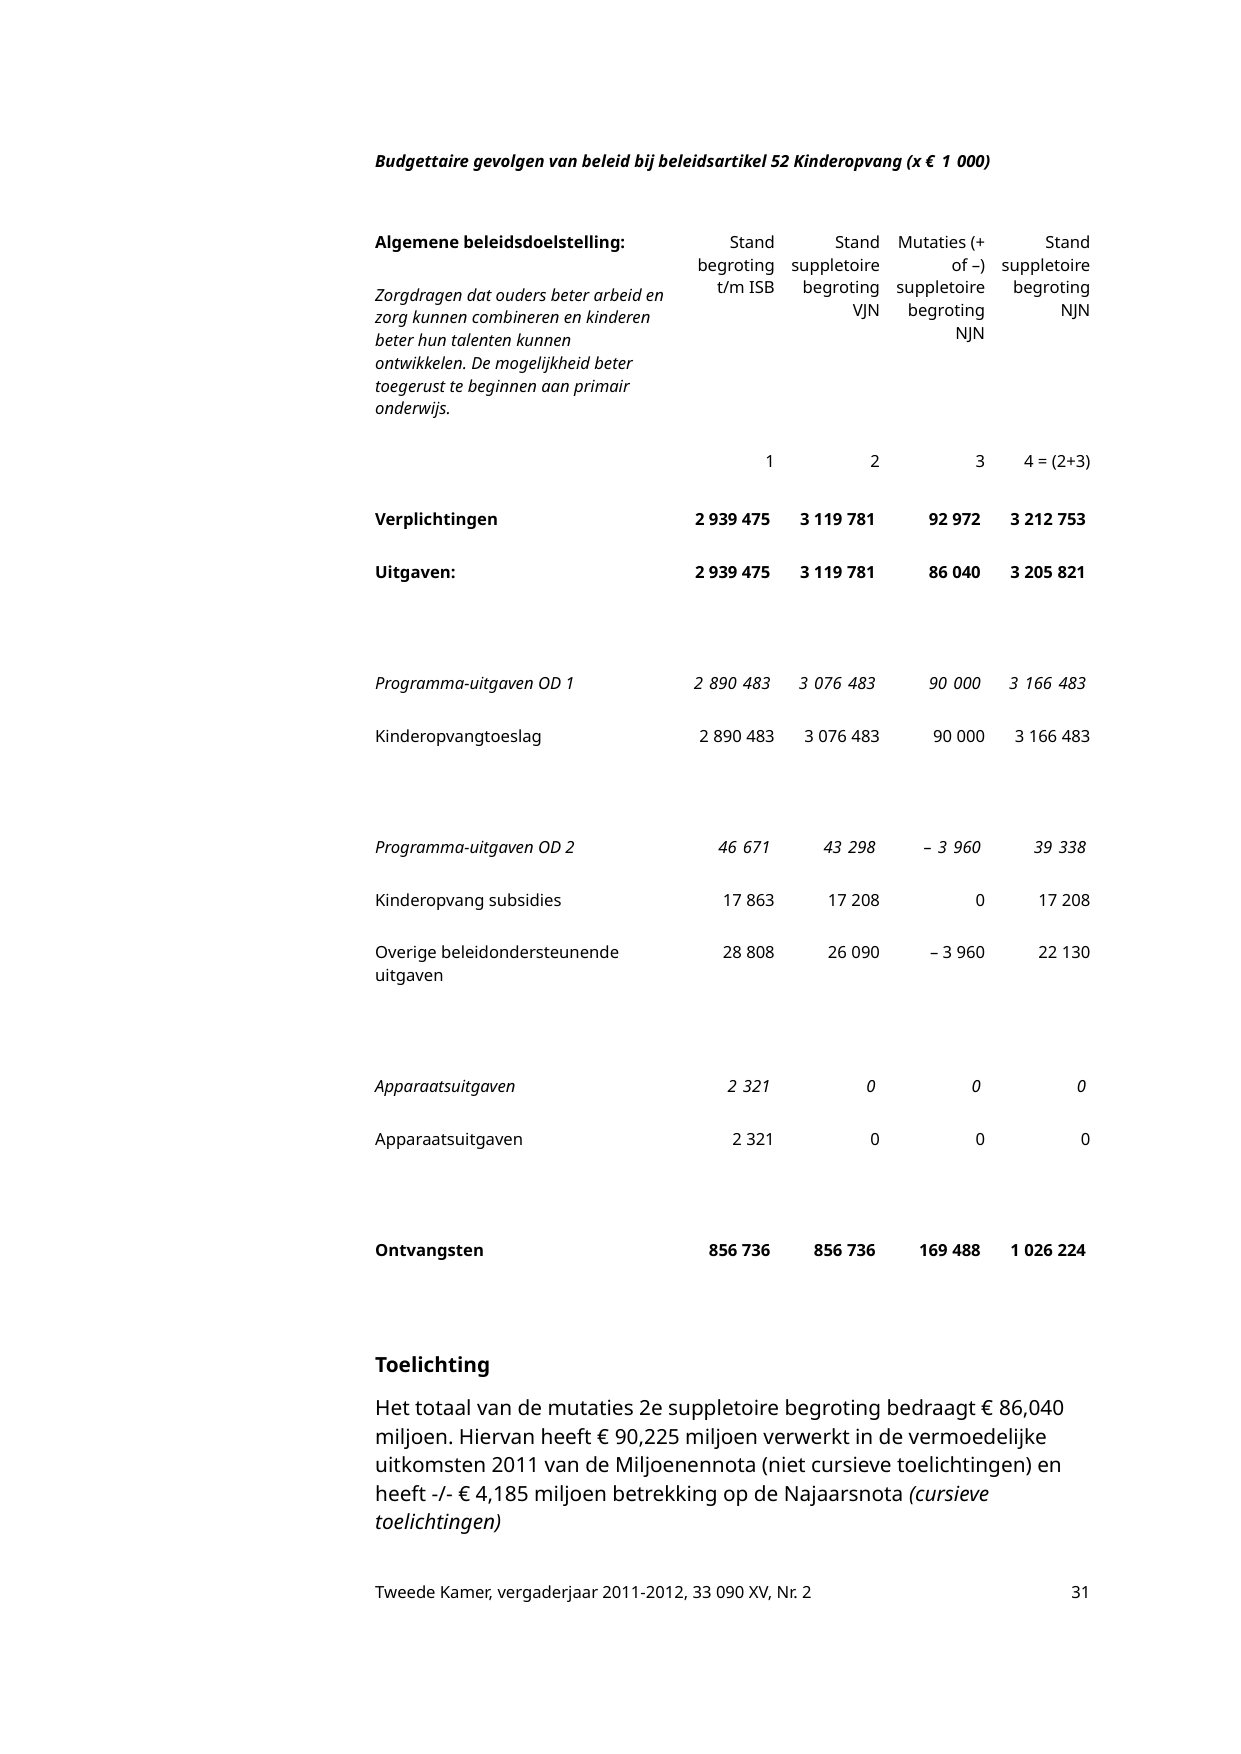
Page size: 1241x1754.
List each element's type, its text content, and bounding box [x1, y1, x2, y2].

table_cell 3 166 483 [985, 672, 1090, 724]
table_cell 3 076 483 [775, 672, 880, 724]
table_cell 2 939 475 [669, 508, 774, 561]
table_cell Kinderopvang subsidies [375, 889, 669, 941]
table_cell [985, 614, 1090, 672]
table_cell 43 298 [775, 836, 880, 888]
table_cell 2 321 [669, 1075, 774, 1128]
table_cell 2 [775, 450, 880, 508]
table_cell – 3 960 [880, 836, 985, 888]
table_cell Ontvangsten [375, 1239, 669, 1292]
table_header Stand begroting t/m ISB [669, 231, 774, 449]
table_cell 17 208 [775, 889, 880, 941]
table_cell 26 090 [775, 941, 880, 1017]
table_cell 46 671 [669, 836, 774, 888]
table_cell 169 488 [880, 1239, 985, 1292]
table_cell [775, 777, 880, 836]
table_cell [669, 1180, 774, 1239]
table_cell 3 212 753 [985, 508, 1090, 561]
table_cell 3 205 821 [985, 561, 1090, 613]
table_cell 2 890 483 [669, 725, 774, 777]
table_cell 856 736 [669, 1239, 774, 1292]
table_cell [669, 777, 774, 836]
table_cell [880, 1017, 985, 1075]
table_cell 92 972 [880, 508, 985, 561]
table_cell [985, 777, 1090, 836]
table_cell 0 [880, 889, 985, 941]
text Toelichting [375, 1350, 1090, 1378]
table_cell [880, 777, 985, 836]
table_cell 2 939 475 [669, 561, 774, 613]
table_cell 3 076 483 [775, 725, 880, 777]
table_cell [375, 1180, 669, 1239]
table_cell Apparaatsuitgaven [375, 1075, 669, 1128]
table_cell [880, 1180, 985, 1239]
table_cell 90 000 [880, 725, 985, 777]
table_cell 86 040 [880, 561, 985, 613]
table_cell [375, 614, 669, 672]
table_cell 3 119 781 [775, 561, 880, 613]
table_cell Uitgaven: [375, 561, 669, 613]
table_header Algemene beleidsdoelstelling: Zorgdragen dat ouders beter arbeid en zorg kunnen combineren en kinderen beter hun talenten kunnen ontwikkelen. De mogelijkheid beter toegerust te beginnen aan primair onderwijs. [375, 231, 669, 449]
table_cell 0 [880, 1128, 985, 1180]
table_cell 0 [775, 1075, 880, 1128]
table_cell 1 026 224 [985, 1239, 1090, 1292]
table_cell 28 808 [669, 941, 774, 1017]
table_cell 3 119 781 [775, 508, 880, 561]
table_cell Kinderopvangtoeslag [375, 725, 669, 777]
table_cell Verplichtingen [375, 508, 669, 561]
table_cell [775, 1180, 880, 1239]
table_cell [375, 450, 669, 508]
table_cell 1 [669, 450, 774, 508]
text Het totaal van de mutaties 2e suppletoire begroting bedraagt € 86,040 miljoen. Hiervan heeft € 90,225 miljoen verwerkt in de vermoedelijke uitkomsten 2011 van de Miljoenennota (niet cursieve toelichtingen) en heeft -/- € 4,185 miljoen betrekking op de Najaarsnota (cursieve toelichtingen) [375, 1393, 1090, 1536]
table_cell 2 321 [669, 1128, 774, 1180]
table_cell 4 = (2+3) [985, 450, 1090, 508]
table_cell 3 [880, 450, 985, 508]
table_cell 0 [775, 1128, 880, 1180]
table_cell 0 [985, 1075, 1090, 1128]
table_cell [669, 1017, 774, 1075]
table_cell Apparaatsuitgaven [375, 1128, 669, 1180]
table_header Stand suppletoire begroting VJN [775, 231, 880, 449]
table_cell [775, 614, 880, 672]
table_cell [375, 1017, 669, 1075]
table_cell [985, 1180, 1090, 1239]
table_cell Overige beleidondersteunende uitgaven [375, 941, 669, 1017]
table_cell 90 000 [880, 672, 985, 724]
table_cell 17 863 [669, 889, 774, 941]
table_cell [669, 614, 774, 672]
table_cell 0 [985, 1128, 1090, 1180]
table_cell 856 736 [775, 1239, 880, 1292]
table_cell 17 208 [985, 889, 1090, 941]
text Budgettaire gevolgen van beleid bij beleidsartikel 52 Kinderopvang (x € 1 000) [375, 150, 1090, 173]
table_cell [880, 614, 985, 672]
table_cell 0 [880, 1075, 985, 1128]
table_header Stand suppletoire begroting NJN [985, 231, 1090, 449]
table_cell 3 166 483 [985, 725, 1090, 777]
table_cell Programma-uitgaven OD 1 [375, 672, 669, 724]
table_header Mutaties (+ of –) suppletoire begroting NJN [880, 231, 985, 449]
table_cell Programma-uitgaven OD 2 [375, 836, 669, 888]
table_cell [985, 1017, 1090, 1075]
table_cell – 3 960 [880, 941, 985, 1017]
table_cell [375, 777, 669, 836]
table_cell [775, 1017, 880, 1075]
table_cell 22 130 [985, 941, 1090, 1017]
table_cell 39 338 [985, 836, 1090, 888]
table_cell 2 890 483 [669, 672, 774, 724]
